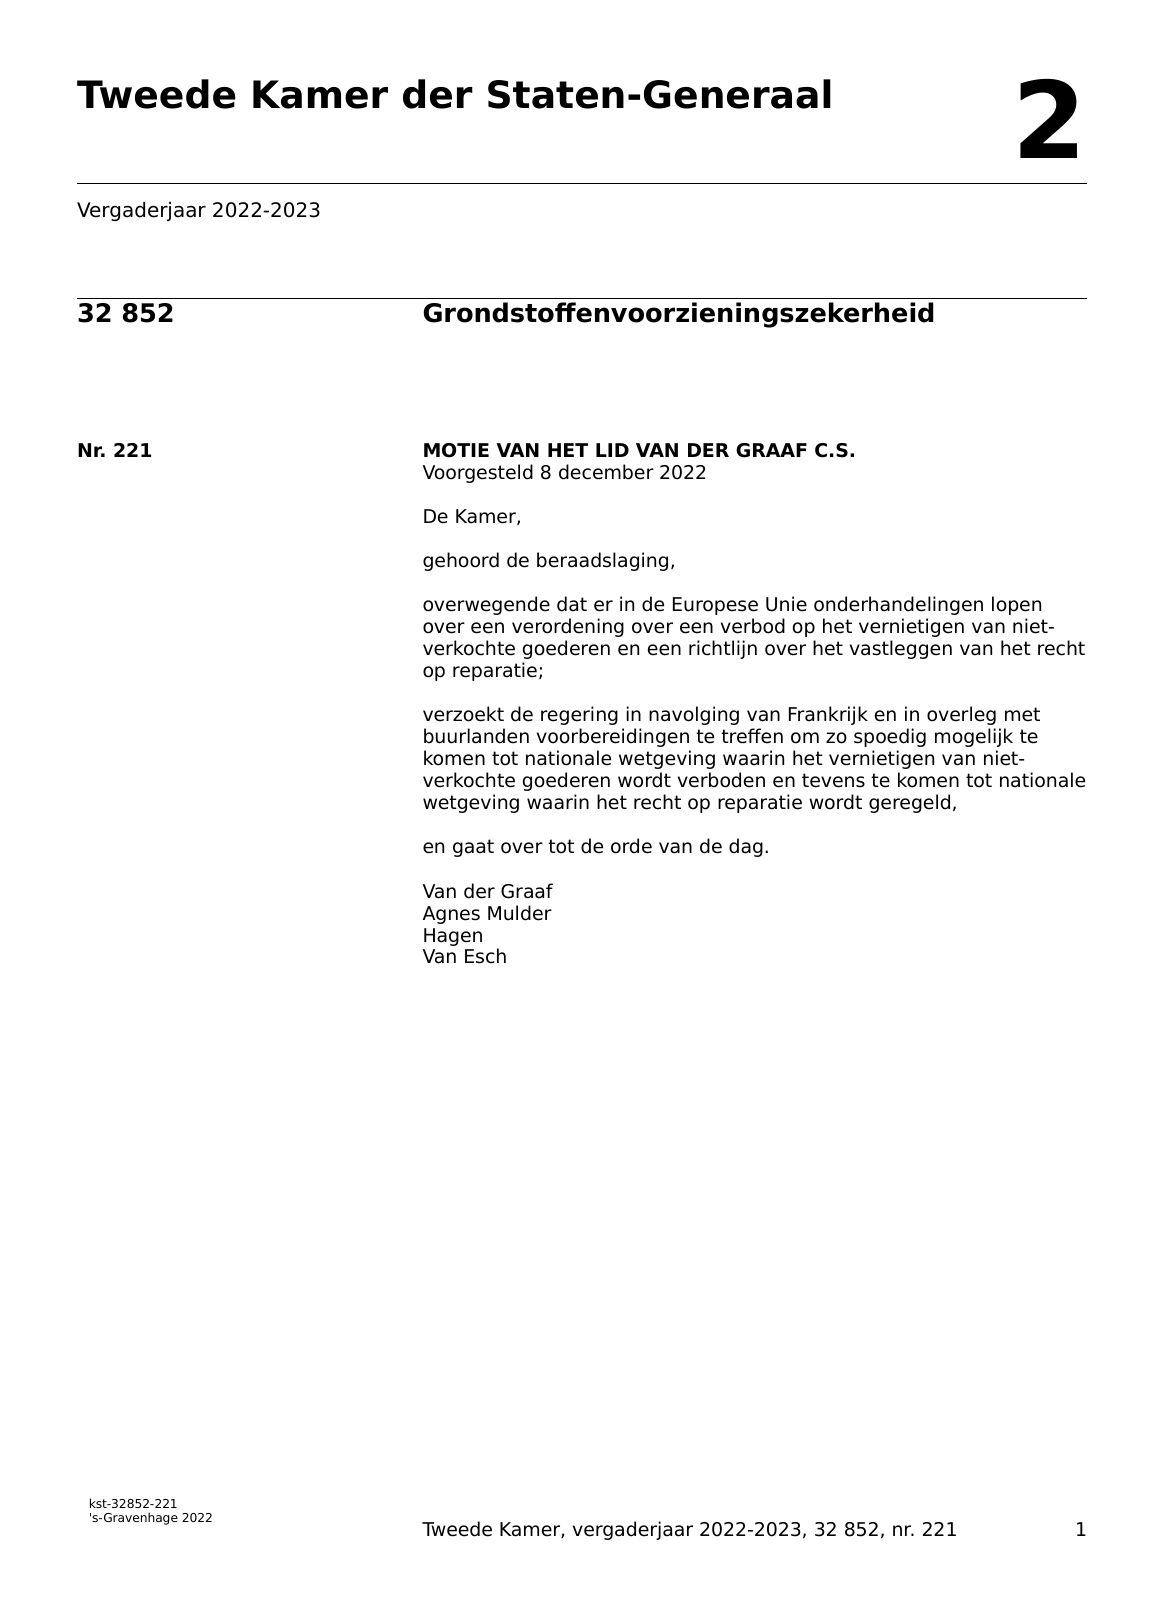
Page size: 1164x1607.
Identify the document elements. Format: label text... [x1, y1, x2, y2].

text Hagen [422, 924, 1087, 946]
text en gaat over tot de orde van de dag. [422, 836, 1087, 858]
text Van der Graaf [422, 881, 1087, 902]
text Voorgesteld 8 december 2022 [422, 462, 1087, 484]
text overwegende dat er in de Europese Unie onderhandelingen lopen over een verordening over een verbod op het vernietigen van niet-verkochte goederen en een richtlijn over het vastleggen van het recht op reparatie; [422, 594, 1087, 682]
text Agnes Mulder [422, 902, 1087, 924]
text gehoord de beraadslaging, [422, 550, 1087, 572]
table_header Tweede Kamer der Staten-Generaal [77, 59, 886, 183]
text Van Esch [422, 946, 1087, 968]
table_header 2 [886, 59, 1087, 183]
subtitle 32 852 Grondstoffenvoorzieningszekerheid [77, 299, 1087, 329]
table_cell Vergaderjaar 2022-2023 [77, 184, 1087, 298]
subtitle Nr. 221 MOTIE VAN HET LID VAN DER GRAAF C.S. [77, 440, 1087, 462]
text 's-Gravenhage 2022 [88, 1511, 323, 1525]
text kst-32852-221 [88, 1497, 323, 1511]
text verzoekt de regering in navolging van Frankrijk en in overleg met buurlanden voorbereidingen te treffen om zo spoedig mogelijk te komen tot nationale wetgeving waarin het vernietigen van niet-verkochte goederen wordt verboden en tevens te komen tot nationale wetgeving waarin het recht op reparatie wordt geregeld, [422, 704, 1087, 814]
text De Kamer, [422, 506, 1087, 528]
